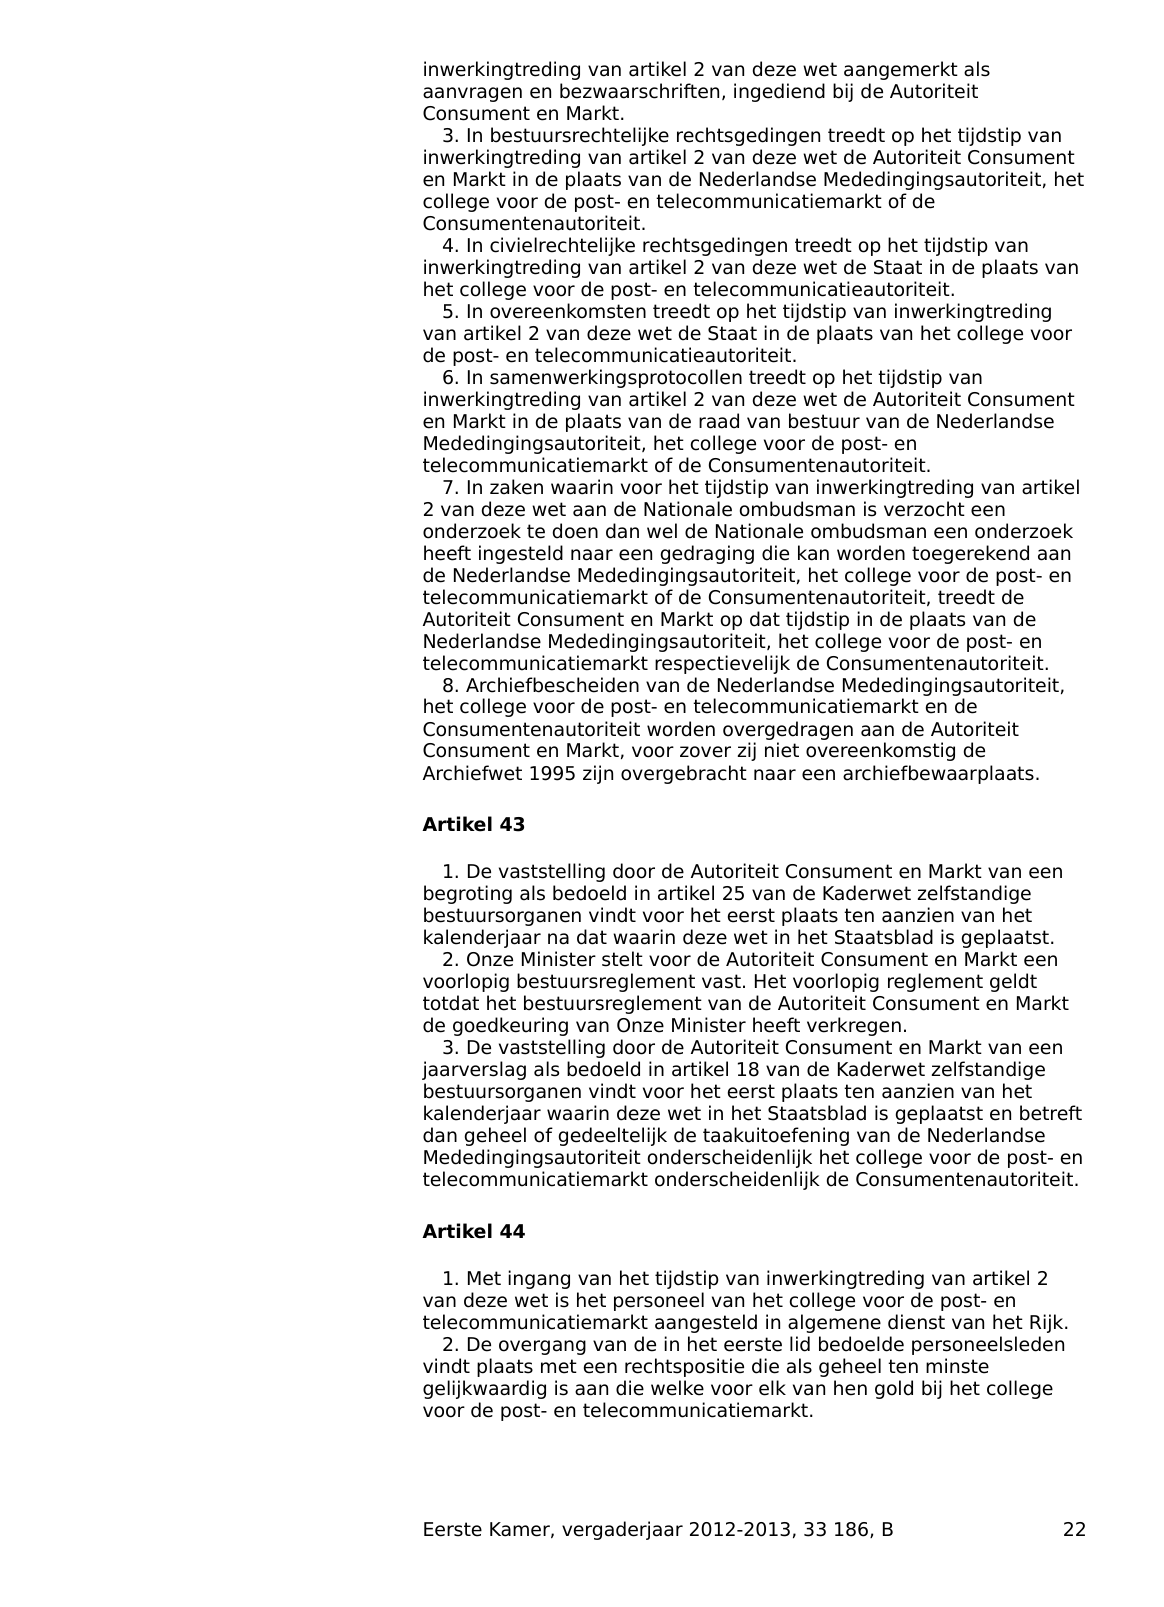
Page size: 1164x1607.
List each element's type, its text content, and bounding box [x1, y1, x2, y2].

text 1. De vaststelling door de Autoriteit Consument en Markt van een begroting als bedoeld in artikel 25 van de Kaderwet zelfstandige bestuursorganen vindt voor het eerst plaats ten aanzien van het kalenderjaar na dat waarin deze wet in het Staatsblad is geplaatst. [422, 861, 1087, 949]
text 7. In zaken waarin voor het tijdstip van inwerkingtreding van artikel 2 van deze wet aan de Nationale ombudsman is verzocht een onderzoek te doen dan wel de Nationale ombudsman een onderzoek heeft ingesteld naar een gedraging die kan worden toegerekend aan de Nederlandse Mededingingsautoriteit, het college voor de post- en telecommunicatiemarkt of de Consumentenautoriteit, treedt de Autoriteit Consument en Markt op dat tijdstip in de plaats van de Nederlandse Mededingingsautoriteit, het college voor de post- en telecommunicatiemarkt respectievelijk de Consumentenautoriteit. [422, 477, 1087, 674]
subtitle Artikel 44 [422, 1221, 1087, 1243]
text 4. In civielrechtelijke rechtsgedingen treedt op het tijdstip van inwerkingtreding van artikel 2 van deze wet de Staat in de plaats van het college voor de post- en telecommunicatieautoriteit. [422, 235, 1087, 301]
text 3. In bestuursrechtelijke rechtsgedingen treedt op het tijdstip van inwerkingtreding van artikel 2 van deze wet de Autoriteit Consument en Markt in de plaats van de Nederlandse Mededingingsautoriteit, het college voor de post- en telecommunicatiemarkt of de Consumentenautoriteit. [422, 125, 1087, 235]
text 2. De overgang van de in het eerste lid bedoelde personeelsleden vindt plaats met een rechtspositie die als geheel ten minste gelijkwaardig is aan die welke voor elk van hen gold bij het college voor de post- en telecommunicatiemarkt. [422, 1334, 1087, 1422]
text 1. Met ingang van het tijdstip van inwerkingtreding van artikel 2 van deze wet is het personeel van het college voor de post- en telecommunicatiemarkt aangesteld in algemene dienst van het Rijk. [422, 1268, 1087, 1334]
text 2. Onze Minister stelt voor de Autoriteit Consument en Markt een voorlopig bestuursreglement vast. Het voorlopig reglement geldt totdat het bestuursreglement van de Autoriteit Consument en Markt de goedkeuring van Onze Minister heeft verkregen. [422, 949, 1087, 1037]
subtitle Artikel 43 [422, 814, 1087, 836]
text 3. De vaststelling door de Autoriteit Consument en Markt van een jaarverslag als bedoeld in artikel 18 van de Kaderwet zelfstandige bestuursorganen vindt voor het eerst plaats ten aanzien van het kalenderjaar waarin deze wet in het Staatsblad is geplaatst en betreft dan geheel of gedeeltelijk de taakuitoefening van de Nederlandse Mededingingsautoriteit onderscheidenlijk het college voor de post- en telecommunicatiemarkt onderscheidenlijk de Consumentenautoriteit. [422, 1037, 1087, 1191]
text inwerkingtreding van artikel 2 van deze wet aangemerkt als aanvragen en bezwaarschriften, ingediend bij de Autoriteit Consument en Markt. [422, 59, 1087, 125]
text 6. In samenwerkingsprotocollen treedt op het tijdstip van inwerkingtreding van artikel 2 van deze wet de Autoriteit Consument en Markt in de plaats van de raad van bestuur van de Nederlandse Mededingingsautoriteit, het college voor de post- en telecommunicatiemarkt of de Consumentenautoriteit. [422, 367, 1087, 477]
text 5. In overeenkomsten treedt op het tijdstip van inwerkingtreding van artikel 2 van deze wet de Staat in de plaats van het college voor de post- en telecommunicatieautoriteit. [422, 301, 1087, 367]
text 8. Archiefbescheiden van de Nederlandse Mededingingsautoriteit, het college voor de post- en telecommunicatiemarkt en de Consumentenautoriteit worden overgedragen aan de Autoriteit Consument en Markt, voor zover zij niet overeenkomstig de Archiefwet 1995 zijn overgebracht naar een archiefbewaarplaats. [422, 674, 1087, 784]
